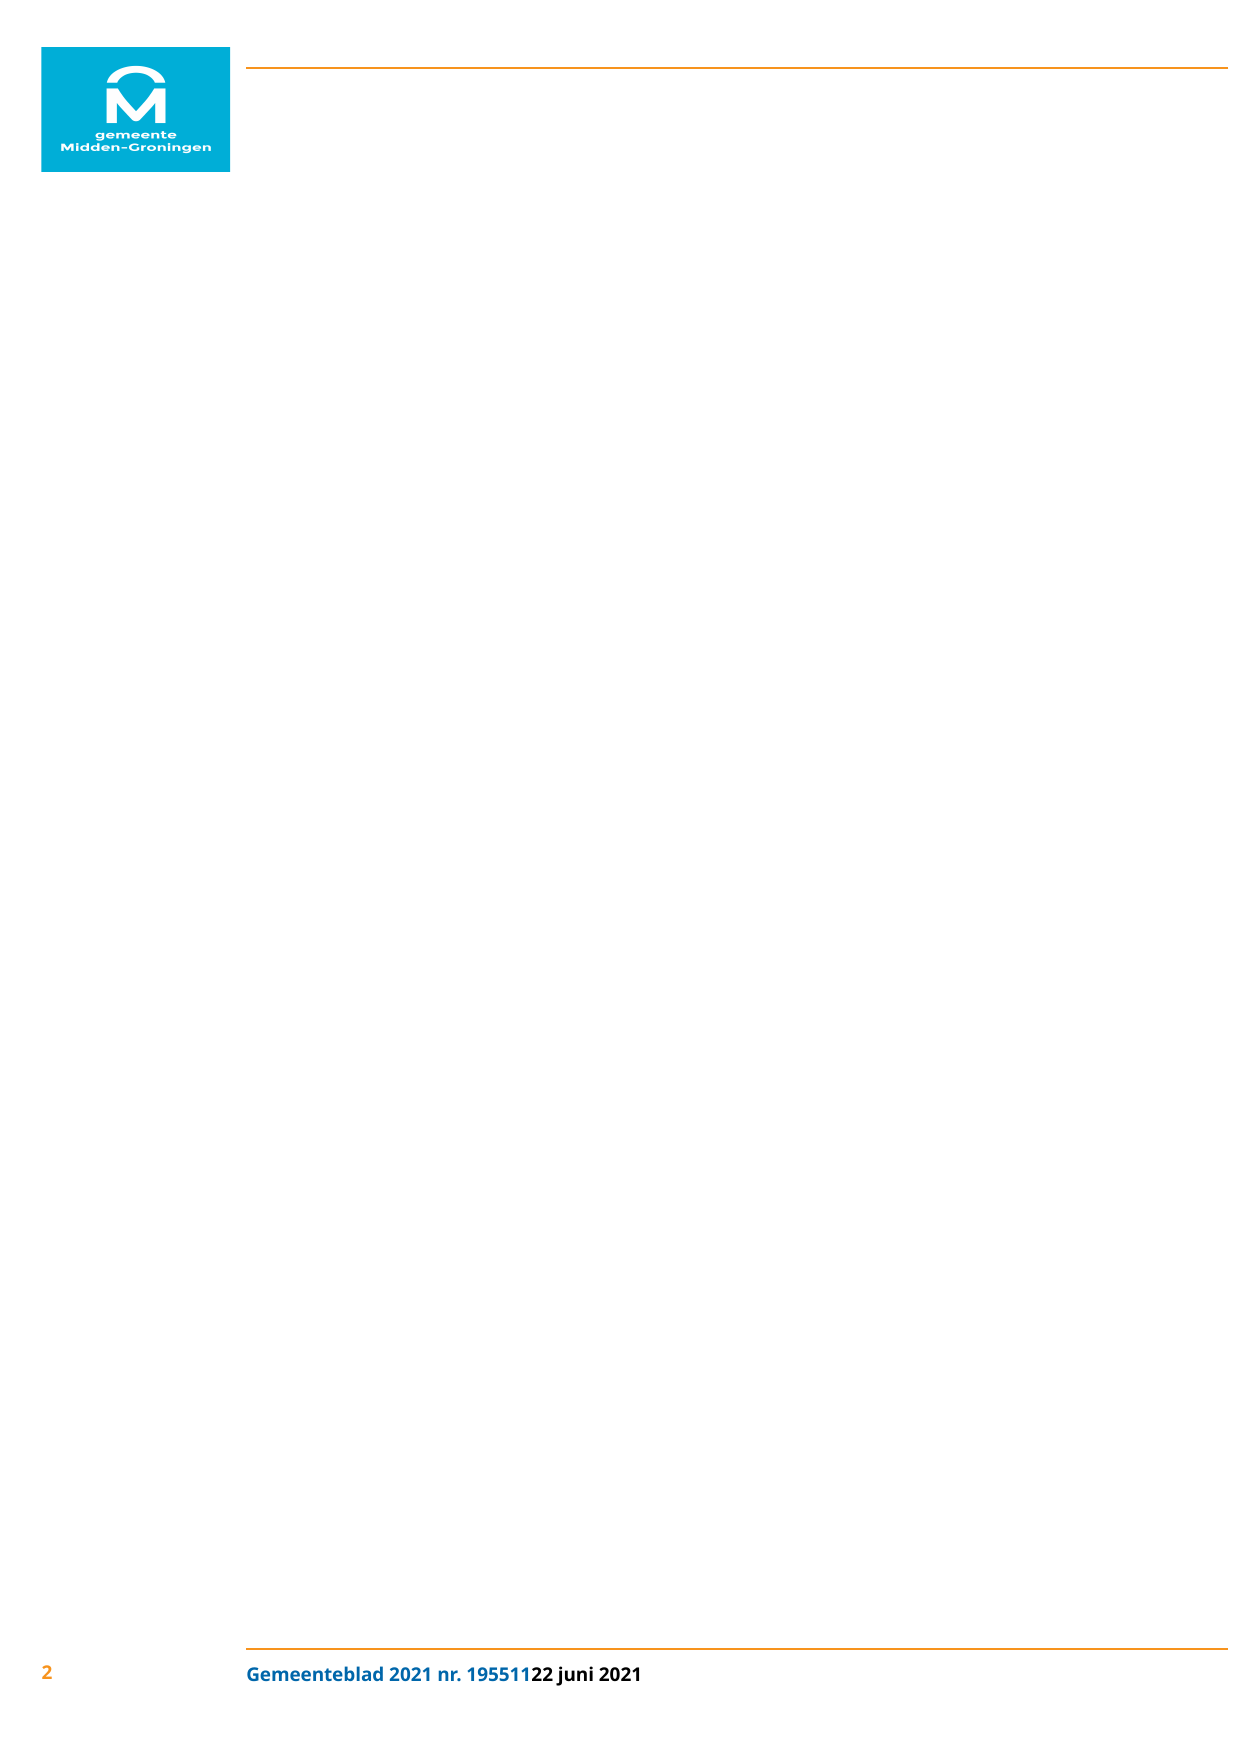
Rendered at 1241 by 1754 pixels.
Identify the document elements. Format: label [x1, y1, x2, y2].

picture [107, 89, 165, 122]
picture [108, 66, 164, 82]
picture [184, 146, 190, 153]
